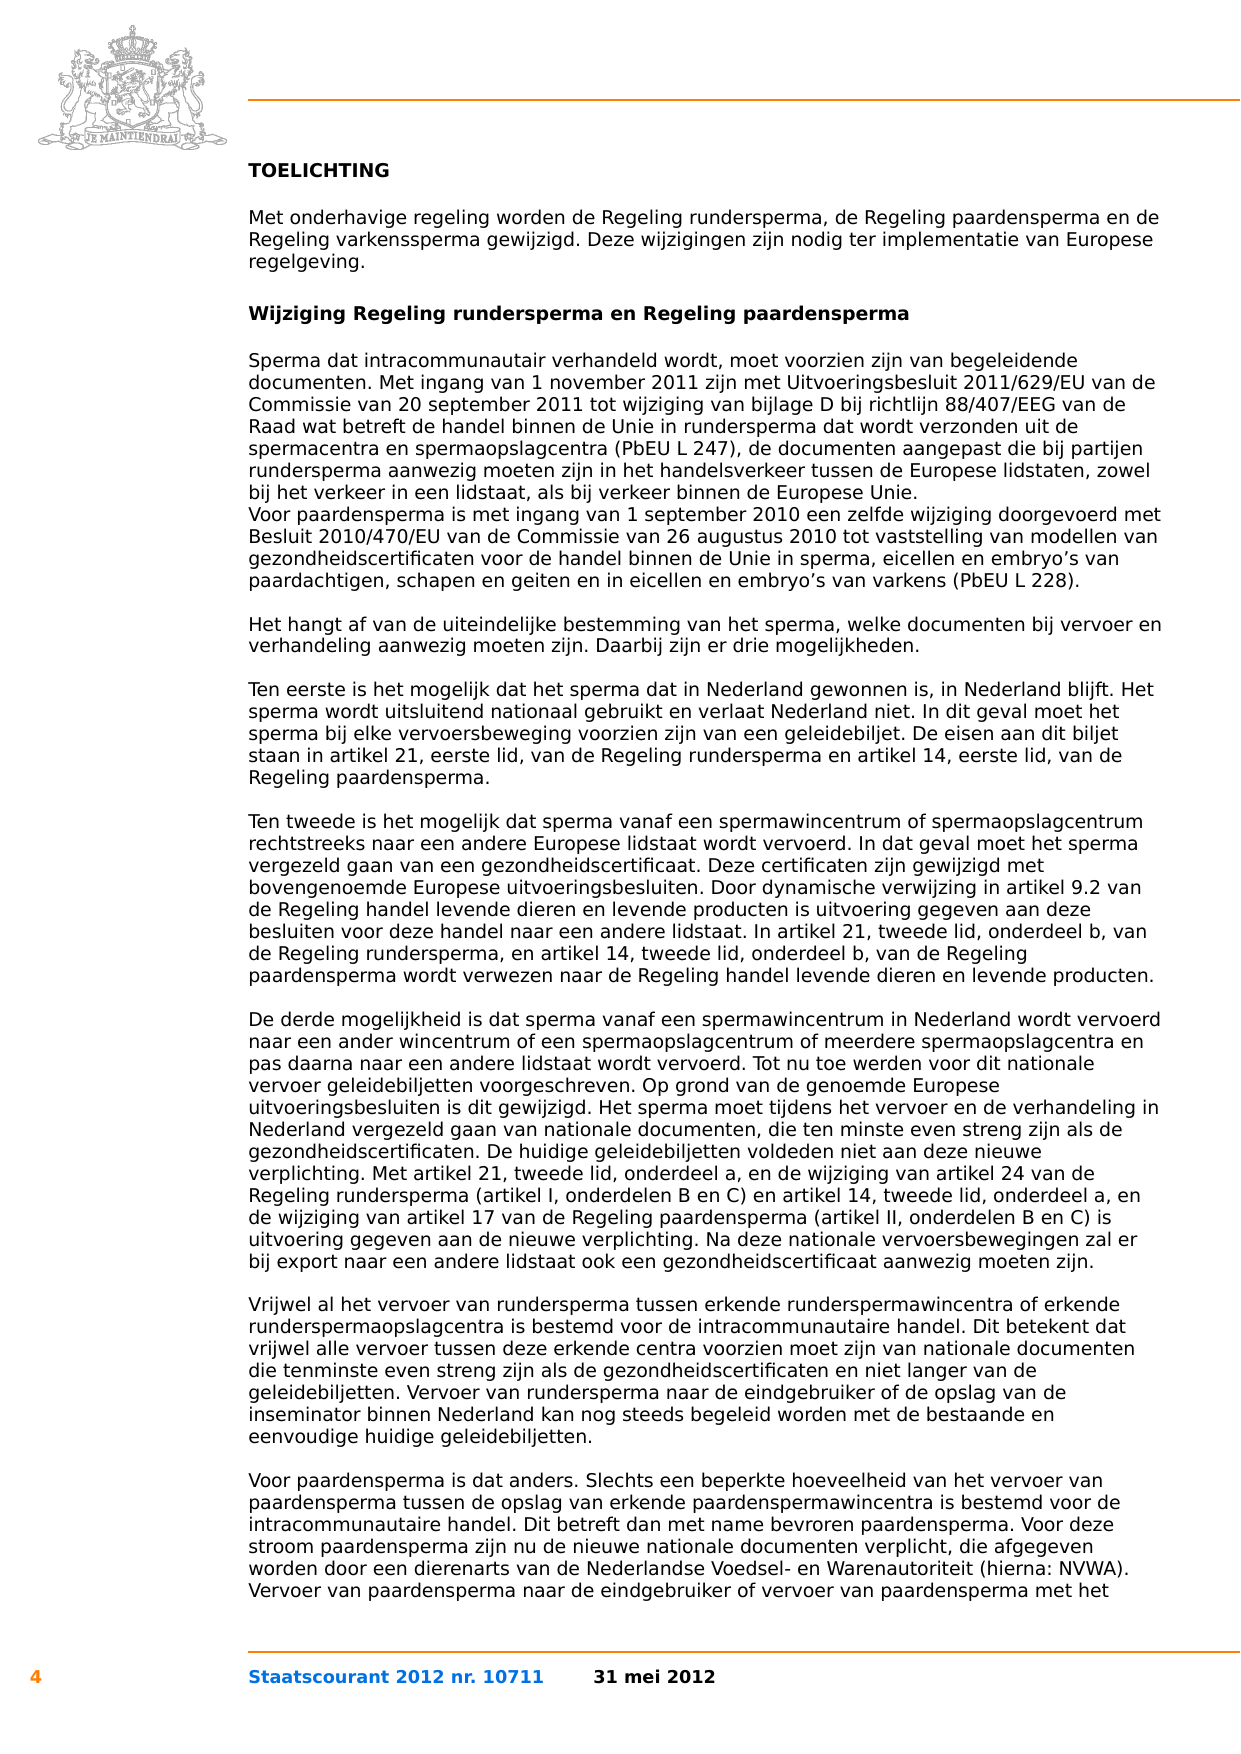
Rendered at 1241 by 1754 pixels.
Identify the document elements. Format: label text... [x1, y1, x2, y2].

subtitle Wijziging Regeling rundersperma en Regeling paardensperma [248, 303, 1163, 325]
text Voor paardensperma is dat anders. Slechts een beperkte hoeveelheid van het vervoer van paardensperma tussen de opslag van erkende paardenspermawincentra is bestemd voor de intracommunautaire handel. Dit betreft dan met name bevroren paardensperma. Voor deze stroom paardensperma zijn nu de nieuwe nationale documenten verplicht, die afgegeven worden door een dierenarts van de Nederlandse Voedsel- en Warenautoriteit (hierna: NVWA). Vervoer van paardensperma naar de eindgebruiker of vervoer van paardensperma met het [248, 1470, 1163, 1602]
text Met onderhavige regeling worden de Regeling rundersperma, de Regeling paardensperma en de Regeling varkenssperma gewijzigd. Deze wijzigingen zijn nodig ter implementatie van Europese regelgeving. [248, 207, 1163, 273]
picture [38, 25, 227, 150]
text Het hangt af van de uiteindelijke bestemming van het sperma, welke documenten bij vervoer en verhandeling aanwezig moeten zijn. Daarbij zijn er drie mogelijkheden. [248, 613, 1163, 657]
text Vrijwel al het vervoer van rundersperma tussen erkende runderspermawincentra of erkende runderspermaopslagcentra is bestemd voor de intracommunautaire handel. Dit betekent dat vrijwel alle vervoer tussen deze erkende centra voorzien moet zijn van nationale documenten die tenminste even streng zijn als de gezondheidscertificaten en niet langer van de geleidebiljetten. Vervoer van rundersperma naar de eindgebruiker of de opslag van de inseminator binnen Nederland kan nog steeds begeleid worden met de bestaande en eenvoudige huidige geleidebiljetten. [248, 1294, 1163, 1448]
text De derde mogelijkheid is dat sperma vanaf een spermawincentrum in Nederland wordt vervoerd naar een ander wincentrum of een spermaopslagcentrum of meerdere spermaopslagcentra en pas daarna naar een andere lidstaat wordt vervoerd. Tot nu toe werden voor dit nationale vervoer geleidebiljetten voorgeschreven. Op grond van de genoemde Europese uitvoeringsbesluiten is dit gewijzigd. Het sperma moet tijdens het vervoer en de verhandeling in Nederland vergezeld gaan van nationale documenten, die ten minste even streng zijn als de gezondheidscertificaten. De huidige geleidebiljetten voldeden niet aan deze nieuwe verplichting. Met artikel 21, tweede lid, onderdeel a, en de wijziging van artikel 24 van de Regeling rundersperma (artikel I, onderdelen B en C) en artikel 14, tweede lid, onderdeel a, en de wijziging van artikel 17 van de Regeling paardensperma (artikel II, onderdelen B en C) is uitvoering gegeven aan de nieuwe verplichting. Na deze nationale vervoersbewegingen zal er bij export naar een andere lidstaat ook een gezondheidscertificaat aanwezig moeten zijn. [248, 1009, 1163, 1272]
text Voor paardensperma is met ingang van 1 september 2010 een zelfde wijziging doorgevoerd met Besluit 2010/470/EU van de Commissie van 26 augustus 2010 tot vaststelling van modellen van gezondheidscertificaten voor de handel binnen de Unie in sperma, eicellen en embryo’s van paardachtigen, schapen en geiten en in eicellen en embryo’s van varkens (PbEU L 228). [248, 504, 1163, 592]
subtitle TOELICHTING [248, 160, 1163, 182]
text Ten tweede is het mogelijk dat sperma vanaf een spermawincentrum of spermaopslagcentrum rechtstreeks naar een andere Europese lidstaat wordt vervoerd. In dat geval moet het sperma vergezeld gaan van een gezondheidscertificaat. Deze certificaten zijn gewijzigd met bovengenoemde Europese uitvoeringsbesluiten. Door dynamische verwijzing in artikel 9.2 van de Regeling handel levende dieren en levende producten is uitvoering gegeven aan deze besluiten voor deze handel naar een andere lidstaat. In artikel 21, tweede lid, onderdeel b, van de Regeling rundersperma, en artikel 14, tweede lid, onderdeel b, van de Regeling paardensperma wordt verwezen naar de Regeling handel levende dieren en levende producten. [248, 811, 1163, 987]
text Sperma dat intracommunautair verhandeld wordt, moet voorzien zijn van begeleidende documenten. Met ingang van 1 november 2011 zijn met Uitvoeringsbesluit 2011/629/EU van de Commissie van 20 september 2011 tot wijziging van bijlage D bij richtlijn 88/407/EEG van de Raad wat betreft de handel binnen de Unie in rundersperma dat wordt verzonden uit de spermacentra en spermaopslagcentra (PbEU L 247), de documenten aangepast die bij partijen rundersperma aanwezig moeten zijn in het handelsverkeer tussen de Europese lidstaten, zowel bij het verkeer in een lidstaat, als bij verkeer binnen de Europese Unie. [248, 350, 1163, 504]
text Ten eerste is het mogelijk dat het sperma dat in Nederland gewonnen is, in Nederland blijft. Het sperma wordt uitsluitend nationaal gebruikt en verlaat Nederland niet. In dit geval moet het sperma bij elke vervoersbeweging voorzien zijn van een geleidebiljet. De eisen aan dit biljet staan in artikel 21, eerste lid, van de Regeling rundersperma en artikel 14, eerste lid, van de Regeling paardensperma. [248, 679, 1163, 789]
